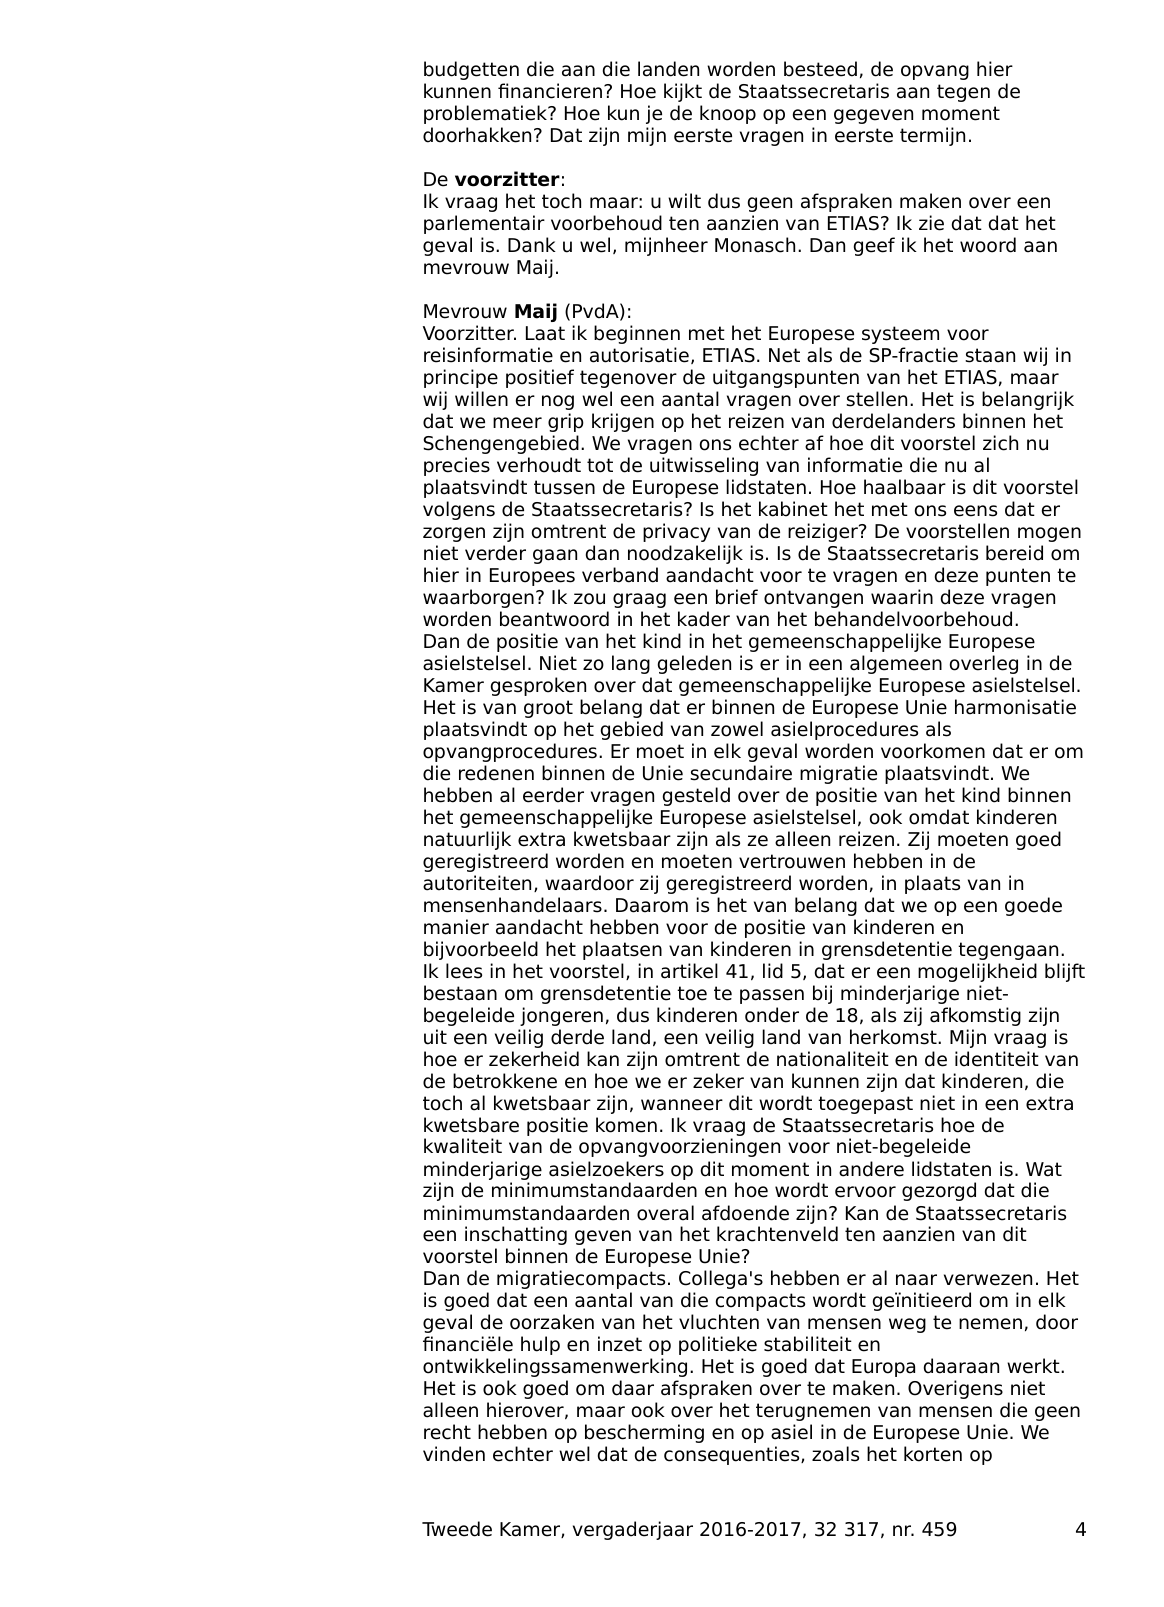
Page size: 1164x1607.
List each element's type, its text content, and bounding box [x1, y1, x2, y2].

text Voorzitter. Laat ik beginnen met het Europese systeem voor reisinformatie en autorisatie, ETIAS. Net als de SP-fractie staan wij in principe positief tegenover de uitgangspunten van het ETIAS, maar wij willen er nog wel een aantal vragen over stellen. Het is belangrijk dat we meer grip krijgen op het reizen van derdelanders binnen het Schengengebied. We vragen ons echter af hoe dit voorstel zich nu precies verhoudt tot de uitwisseling van informatie die nu al plaatsvindt tussen de Europese lidstaten. Hoe haalbaar is dit voorstel volgens de Staatssecretaris? Is het kabinet het met ons eens dat er zorgen zijn omtrent de privacy van de reiziger? De voorstellen mogen niet verder gaan dan noodzakelijk is. Is de Staatssecretaris bereid om hier in Europees verband aandacht voor te vragen en deze punten te waarborgen? Ik zou graag een brief ontvangen waarin deze vragen worden beantwoord in het kader van het behandelvoorbehoud. [422, 323, 1087, 631]
text Dan de positie van het kind in het gemeenschappelijke Europese asielstelsel. Niet zo lang geleden is er in een algemeen overleg in de Kamer gesproken over dat gemeenschappelijke Europese asielstelsel. Het is van groot belang dat er binnen de Europese Unie harmonisatie plaatsvindt op het gebied van zowel asielprocedures als opvangprocedures. Er moet in elk geval worden voorkomen dat er om die redenen binnen de Unie secundaire migratie plaatsvindt. We hebben al eerder vragen gesteld over de positie van het kind binnen het gemeenschappelijke Europese asielstelsel, ook omdat kinderen natuurlijk extra kwetsbaar zijn als ze alleen reizen. Zij moeten goed geregistreerd worden en moeten vertrouwen hebben in de autoriteiten, waardoor zij geregistreerd worden, in plaats van in mensenhandelaars. Daarom is het van belang dat we op een goede manier aandacht hebben voor de positie van kinderen en bijvoorbeeld het plaatsen van kinderen in grensdetentie tegengaan. Ik lees in het voorstel, in artikel 41, lid 5, dat er een mogelijkheid blijft bestaan om grensdetentie toe te passen bij minderjarige niet-begeleide jongeren, dus kinderen onder de 18, als zij afkomstig zijn uit een veilig derde land, een veilig land van herkomst. Mijn vraag is hoe er zekerheid kan zijn omtrent de nationaliteit en de identiteit van de betrokkene en hoe we er zeker van kunnen zijn dat kinderen, die toch al kwetsbaar zijn, wanneer dit wordt toegepast niet in een extra kwetsbare positie komen. Ik vraag de Staatssecretaris hoe de kwaliteit van de opvangvoorzieningen voor niet-begeleide minderjarige asielzoekers op dit moment in andere lidstaten is. Wat zijn de minimumstandaarden en hoe wordt ervoor gezorgd dat die minimumstandaarden overal afdoende zijn? Kan de Staatssecretaris een inschatting geven van het krachtenveld ten aanzien van dit voorstel binnen de Europese Unie? [422, 631, 1087, 1268]
text Ik vraag het toch maar: u wilt dus geen afspraken maken over een parlementair voorbehoud ten aanzien van ETIAS? Ik zie dat dat het geval is. Dank u wel, mijnheer Monasch. Dan geef ik het woord aan mevrouw Maij. [422, 191, 1087, 279]
text Mevrouw Maij (PvdA): [422, 301, 1087, 323]
text Dan de migratiecompacts. Collega's hebben er al naar verwezen. Het is goed dat een aantal van die compacts wordt geïnitieerd om in elk geval de oorzaken van het vluchten van mensen weg te nemen, door financiële hulp en inzet op politieke stabiliteit en ontwikkelingssamenwerking. Het is goed dat Europa daaraan werkt. Het is ook goed om daar afspraken over te maken. Overigens niet alleen hierover, maar ook over het terugnemen van mensen die geen recht hebben op bescherming en op asiel in de Europese Unie. We vinden echter wel dat de consequenties, zoals het korten op [422, 1268, 1087, 1466]
text budgetten die aan die landen worden besteed, de opvang hier kunnen financieren? Hoe kijkt de Staatssecretaris aan tegen de problematiek? Hoe kun je de knoop op een gegeven moment doorhakken? Dat zijn mijn eerste vragen in eerste termijn. [422, 59, 1087, 147]
text De voorzitter: [422, 169, 1087, 191]
